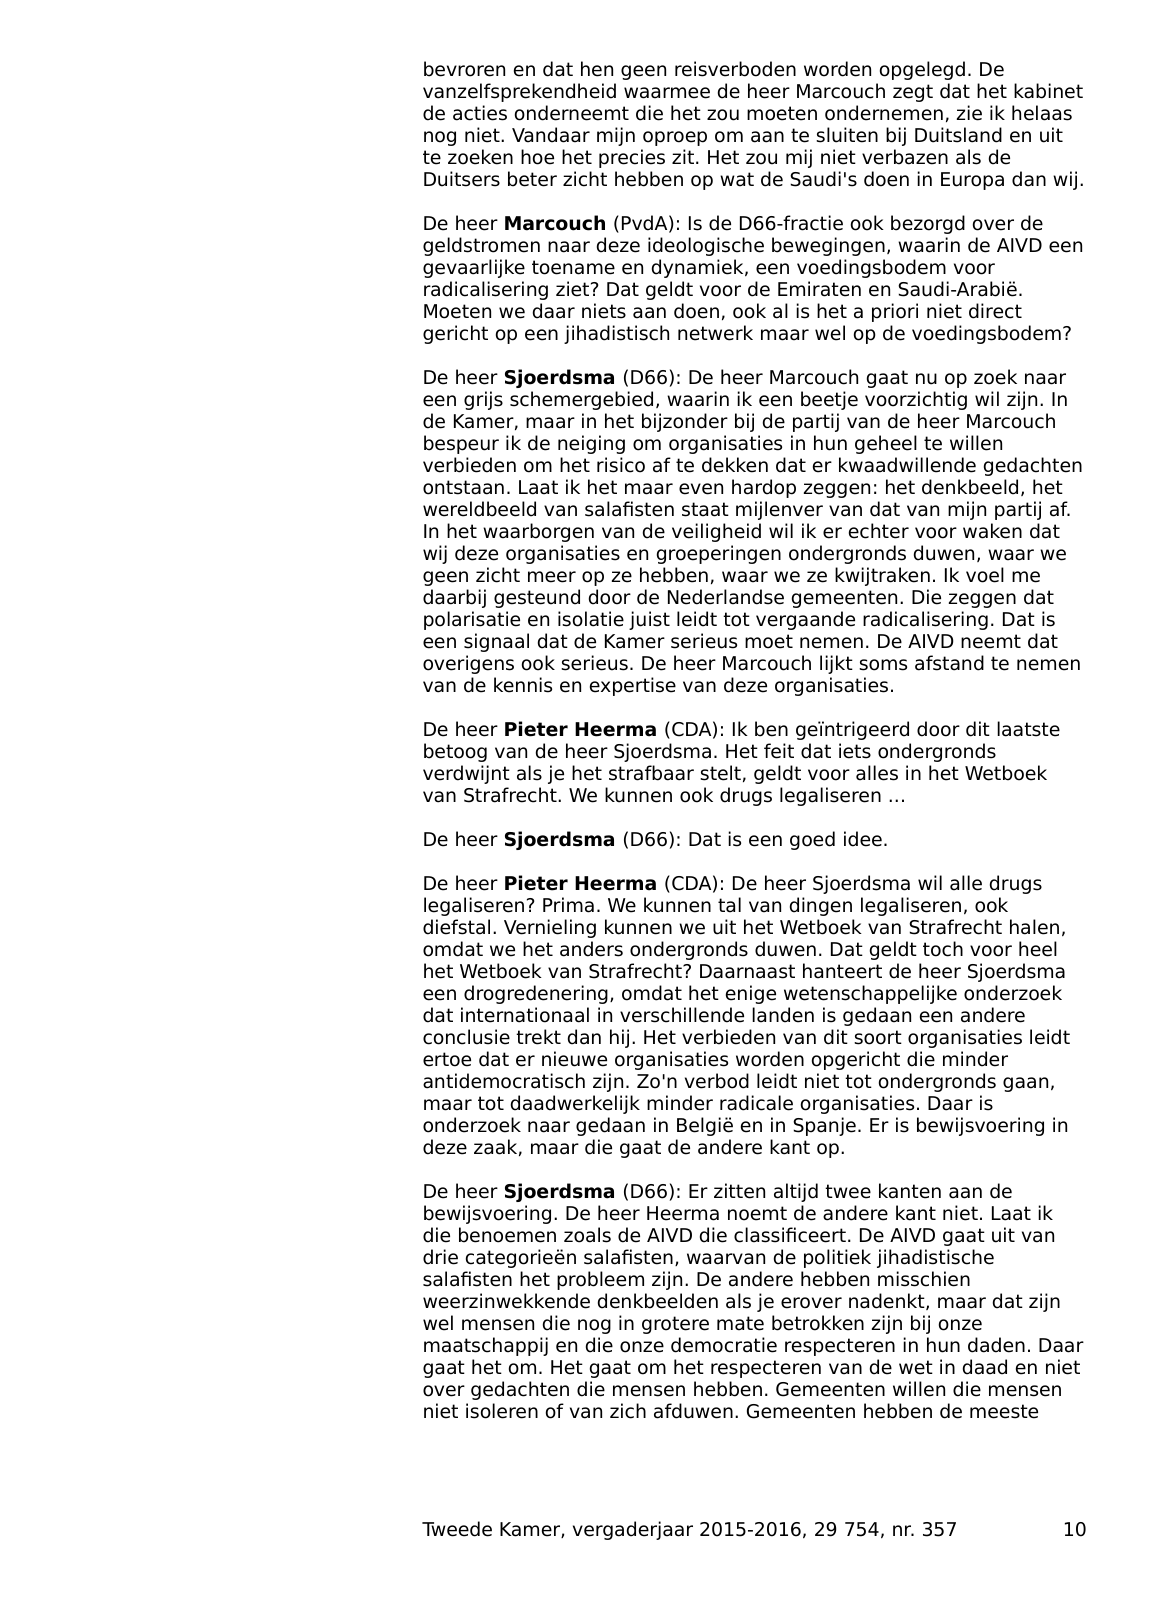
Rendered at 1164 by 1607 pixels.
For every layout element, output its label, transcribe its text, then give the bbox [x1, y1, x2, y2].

text De heer Sjoerdsma (D66): Dat is een goed idee. [422, 829, 1087, 851]
text De heer Marcouch (PvdA): Is de D66-fractie ook bezorgd over de geldstromen naar deze ideologische bewegingen, waarin de AIVD een gevaarlijke toename en dynamiek, een voedingsbodem voor radicalisering ziet? Dat geldt voor de Emiraten en Saudi-Arabië. Moeten we daar niets aan doen, ook al is het a priori niet direct gericht op een jihadistisch netwerk maar wel op de voedingsbodem? [422, 213, 1087, 345]
text De heer Sjoerdsma (D66): Er zitten altijd twee kanten aan de bewijsvoering. De heer Heerma noemt de andere kant niet. Laat ik die benoemen zoals de AIVD die classificeert. De AIVD gaat uit van drie categorieën salafisten, waarvan de politiek jihadistische salafisten het probleem zijn. De andere hebben misschien weerzinwekkende denkbeelden als je erover nadenkt, maar dat zijn wel mensen die nog in grotere mate betrokken zijn bij onze maatschappij en die onze democratie respecteren in hun daden. Daar gaat het om. Het gaat om het respecteren van de wet in daad en niet over gedachten die mensen hebben. Gemeenten willen die mensen niet isoleren of van zich afduwen. Gemeenten hebben de meeste [422, 1181, 1087, 1423]
text bevroren en dat hen geen reisverboden worden opgelegd. De vanzelfsprekendheid waarmee de heer Marcouch zegt dat het kabinet de acties onderneemt die het zou moeten ondernemen, zie ik helaas nog niet. Vandaar mijn oproep om aan te sluiten bij Duitsland en uit te zoeken hoe het precies zit. Het zou mij niet verbazen als de Duitsers beter zicht hebben op wat de Saudi's doen in Europa dan wij. [422, 59, 1087, 191]
text De heer Pieter Heerma (CDA): Ik ben geïntrigeerd door dit laatste betoog van de heer Sjoerdsma. Het feit dat iets ondergronds verdwijnt als je het strafbaar stelt, geldt voor alles in het Wetboek van Strafrecht. We kunnen ook drugs legaliseren ... [422, 719, 1087, 807]
text De heer Pieter Heerma (CDA): De heer Sjoerdsma wil alle drugs legaliseren? Prima. We kunnen tal van dingen legaliseren, ook diefstal. Vernieling kunnen we uit het Wetboek van Strafrecht halen, omdat we het anders ondergronds duwen. Dat geldt toch voor heel het Wetboek van Strafrecht? Daarnaast hanteert de heer Sjoerdsma een drogredenering, omdat het enige wetenschappelijke onderzoek dat internationaal in verschillende landen is gedaan een andere conclusie trekt dan hij. Het verbieden van dit soort organisaties leidt ertoe dat er nieuwe organisaties worden opgericht die minder antidemocratisch zijn. Zo'n verbod leidt niet tot ondergronds gaan, maar tot daadwerkelijk minder radicale organisaties. Daar is onderzoek naar gedaan in België en in Spanje. Er is bewijsvoering in deze zaak, maar die gaat de andere kant op. [422, 873, 1087, 1159]
text De heer Sjoerdsma (D66): De heer Marcouch gaat nu op zoek naar een grijs schemergebied, waarin ik een beetje voorzichtig wil zijn. In de Kamer, maar in het bijzonder bij de partij van de heer Marcouch bespeur ik de neiging om organisaties in hun geheel te willen verbieden om het risico af te dekken dat er kwaadwillende gedachten ontstaan. Laat ik het maar even hardop zeggen: het denkbeeld, het wereldbeeld van salafisten staat mijlenver van dat van mijn partij af. In het waarborgen van de veiligheid wil ik er echter voor waken dat wij deze organisaties en groeperingen ondergronds duwen, waar we geen zicht meer op ze hebben, waar we ze kwijtraken. Ik voel me daarbij gesteund door de Nederlandse gemeenten. Die zeggen dat polarisatie en isolatie juist leidt tot vergaande radicalisering. Dat is een signaal dat de Kamer serieus moet nemen. De AIVD neemt dat overigens ook serieus. De heer Marcouch lijkt soms afstand te nemen van de kennis en expertise van deze organisaties. [422, 367, 1087, 697]
